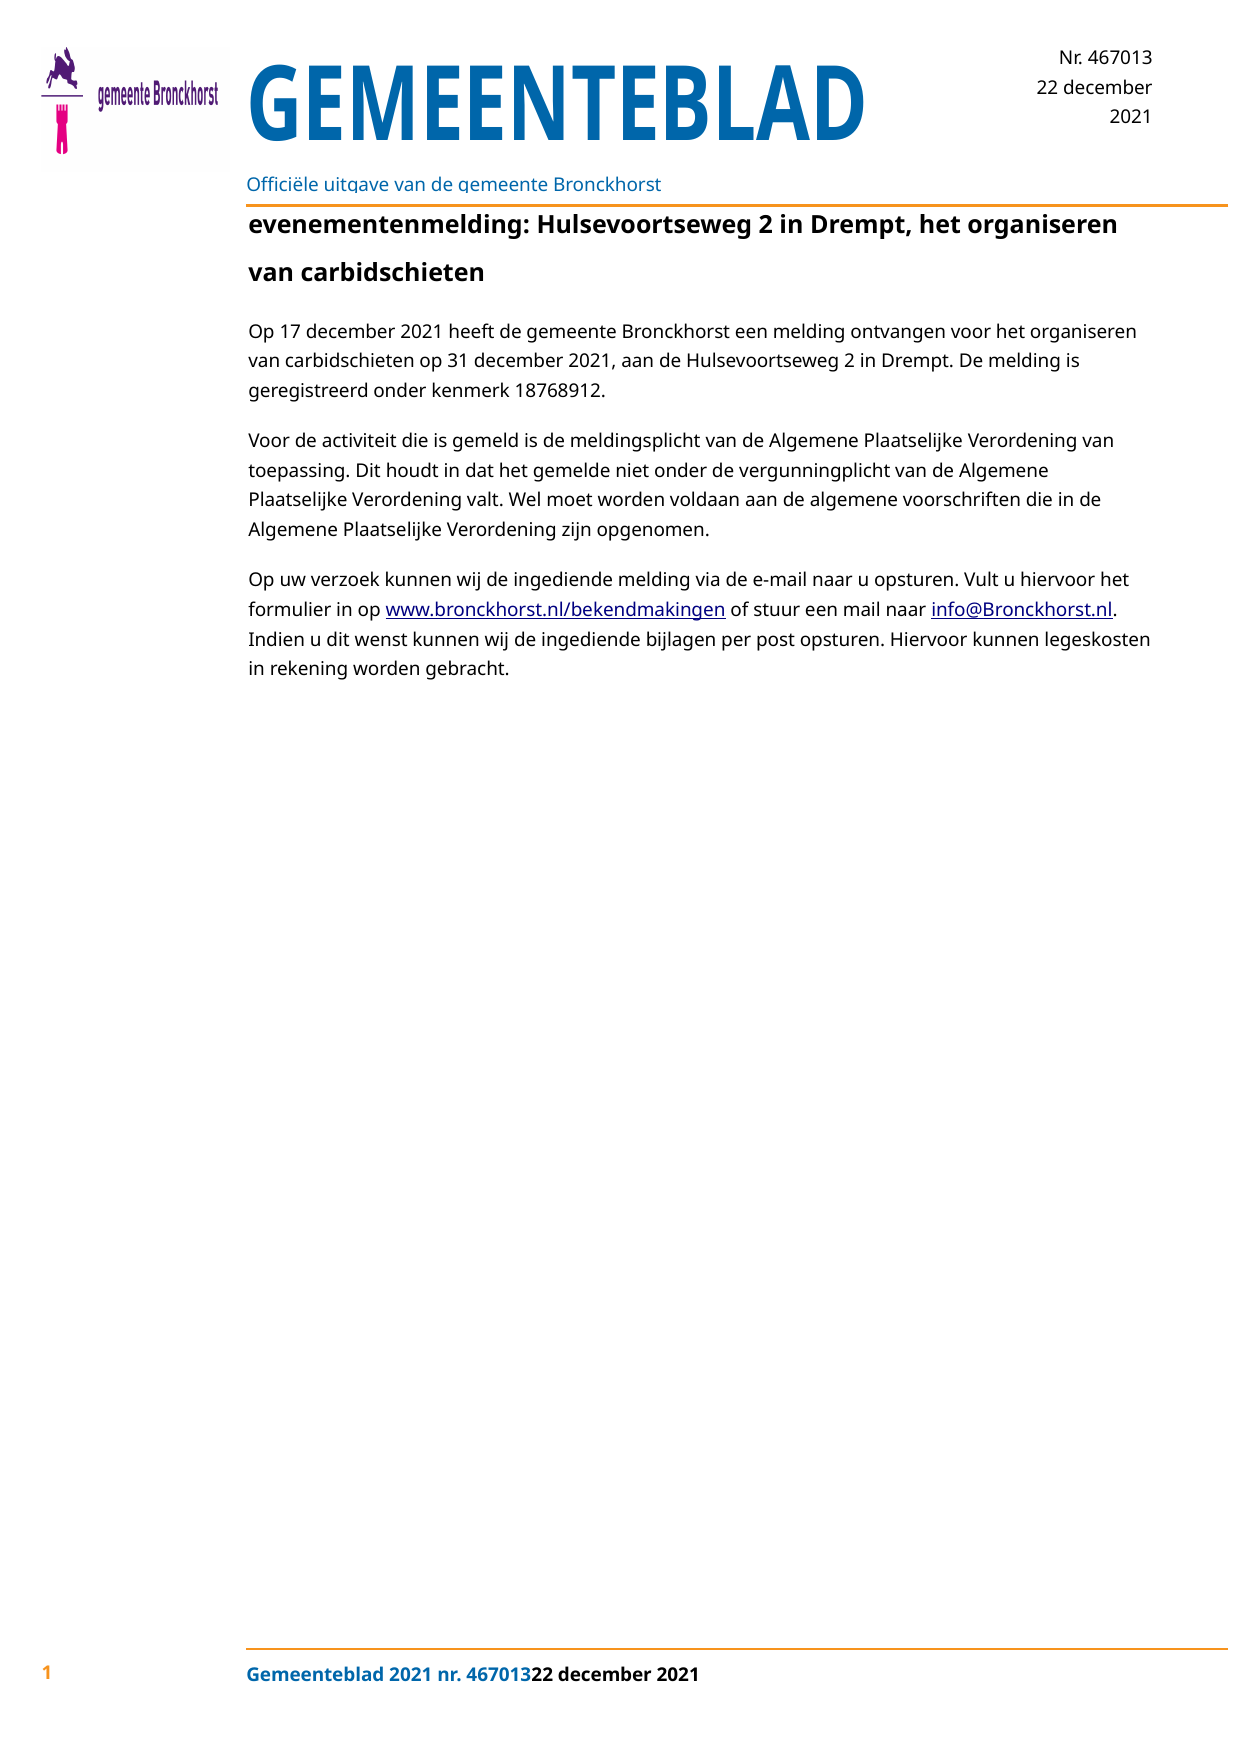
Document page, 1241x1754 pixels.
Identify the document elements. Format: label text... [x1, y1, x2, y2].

text evenementenmelding: Hulsevoortseweg 2 in Drempt, het organiseren van carbidschieten [248, 207, 1152, 288]
text Voor de activiteit die is gemeld is de meldingsplicht van de Algemene Plaatselijke Verordening van toepassing. Dit houdt in dat het gemelde niet onder de vergunningplicht van de Algemene Plaatselijke Verordening valt. Wel moet worden voldaan aan de algemene voorschriften die in de Algemene Plaatselijke Verordening zijn opgenomen. [248, 427, 1152, 542]
text Op uw verzoek kunnen wij de ingediende melding via de e-mail naar u opsturen. Vult u hiervoor het formulier in op www.bronckhorst.nl/bekendmakingen of stuur een mail naar info@Bronckhorst.nl. Indien u dit wenst kunnen wij de ingediende bijlagen per post opsturen. Hiervoor kunnen legeskosten in rekening worden gebracht. [248, 567, 1152, 681]
text Op 17 december 2021 heeft de gemeente Bronckhorst een melding ontvangen voor het organiseren van carbidschieten op 31 december 2021, aan de Hulsevoortseweg 2 in Drempt. De melding is geregistreerd onder kenmerk 18768912. [248, 318, 1152, 403]
picture [41, 47, 231, 172]
